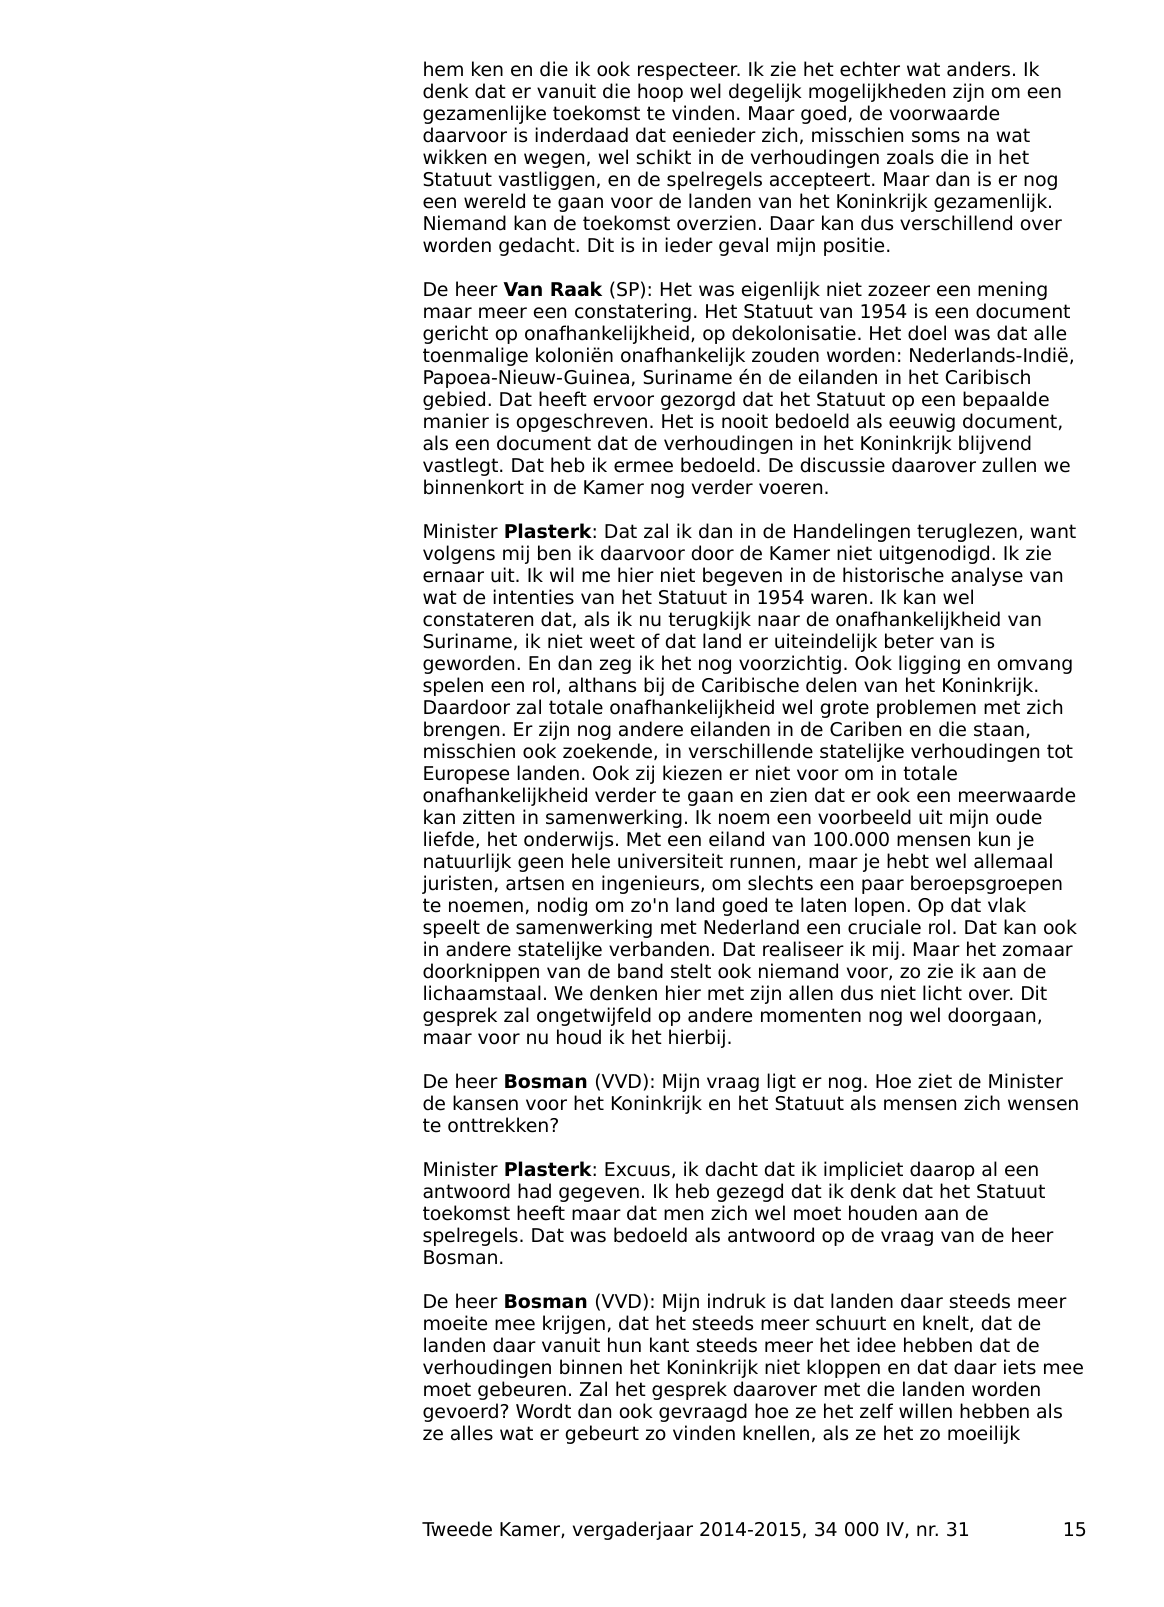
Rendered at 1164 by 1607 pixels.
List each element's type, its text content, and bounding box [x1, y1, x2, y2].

text hem ken en die ik ook respecteer. Ik zie het echter wat anders. Ik denk dat er vanuit die hoop wel degelijk mogelijkheden zijn om een gezamenlijke toekomst te vinden. Maar goed, de voorwaarde daarvoor is inderdaad dat eenieder zich, misschien soms na wat wikken en wegen, wel schikt in de verhoudingen zoals die in het Statuut vastliggen, en de spelregels accepteert. Maar dan is er nog een wereld te gaan voor de landen van het Koninkrijk gezamenlijk. Niemand kan de toekomst overzien. Daar kan dus verschillend over worden gedacht. Dit is in ieder geval mijn positie. [422, 59, 1087, 257]
text De heer Van Raak (SP): Het was eigenlijk niet zozeer een mening maar meer een constatering. Het Statuut van 1954 is een document gericht op onafhankelijkheid, op dekolonisatie. Het doel was dat alle toenmalige koloniën onafhankelijk zouden worden: Nederlands-Indië, Papoea-Nieuw-Guinea, Suriname én de eilanden in het Caribisch gebied. Dat heeft ervoor gezorgd dat het Statuut op een bepaalde manier is opgeschreven. Het is nooit bedoeld als eeuwig document, als een document dat de verhoudingen in het Koninkrijk blijvend vastlegt. Dat heb ik ermee bedoeld. De discussie daarover zullen we binnenkort in de Kamer nog verder voeren. [422, 279, 1087, 499]
text De heer Bosman (VVD): Mijn vraag ligt er nog. Hoe ziet de Minister de kansen voor het Koninkrijk en het Statuut als mensen zich wensen te onttrekken? [422, 1071, 1087, 1137]
text Minister Plasterk: Dat zal ik dan in de Handelingen teruglezen, want volgens mij ben ik daarvoor door de Kamer niet uitgenodigd. Ik zie ernaar uit. Ik wil me hier niet begeven in de historische analyse van wat de intenties van het Statuut in 1954 waren. Ik kan wel constateren dat, als ik nu terugkijk naar de onafhankelijkheid van Suriname, ik niet weet of dat land er uiteindelijk beter van is geworden. En dan zeg ik het nog voorzichtig. Ook ligging en omvang spelen een rol, althans bij de Caribische delen van het Koninkrijk. Daardoor zal totale onafhankelijkheid wel grote problemen met zich brengen. Er zijn nog andere eilanden in de Cariben en die staan, misschien ook zoekende, in verschillende statelijke verhoudingen tot Europese landen. Ook zij kiezen er niet voor om in totale onafhankelijkheid verder te gaan en zien dat er ook een meerwaarde kan zitten in samenwerking. Ik noem een voorbeeld uit mijn oude liefde, het onderwijs. Met een eiland van 100.000 mensen kun je natuurlijk geen hele universiteit runnen, maar je hebt wel allemaal juristen, artsen en ingenieurs, om slechts een paar beroepsgroepen te noemen, nodig om zo'n land goed te laten lopen. Op dat vlak speelt de samenwerking met Nederland een cruciale rol. Dat kan ook in andere statelijke verbanden. Dat realiseer ik mij. Maar het zomaar doorknippen van de band stelt ook niemand voor, zo zie ik aan de lichaamstaal. We denken hier met zijn allen dus niet licht over. Dit gesprek zal ongetwijfeld op andere momenten nog wel doorgaan, maar voor nu houd ik het hierbij. [422, 521, 1087, 1048]
text Minister Plasterk: Excuus, ik dacht dat ik impliciet daarop al een antwoord had gegeven. Ik heb gezegd dat ik denk dat het Statuut toekomst heeft maar dat men zich wel moet houden aan de spelregels. Dat was bedoeld als antwoord op de vraag van de heer Bosman. [422, 1159, 1087, 1269]
text De heer Bosman (VVD): Mijn indruk is dat landen daar steeds meer moeite mee krijgen, dat het steeds meer schuurt en knelt, dat de landen daar vanuit hun kant steeds meer het idee hebben dat de verhoudingen binnen het Koninkrijk niet kloppen en dat daar iets mee moet gebeuren. Zal het gesprek daarover met die landen worden gevoerd? Wordt dan ook gevraagd hoe ze het zelf willen hebben als ze alles wat er gebeurt zo vinden knellen, als ze het zo moeilijk [422, 1291, 1087, 1445]
